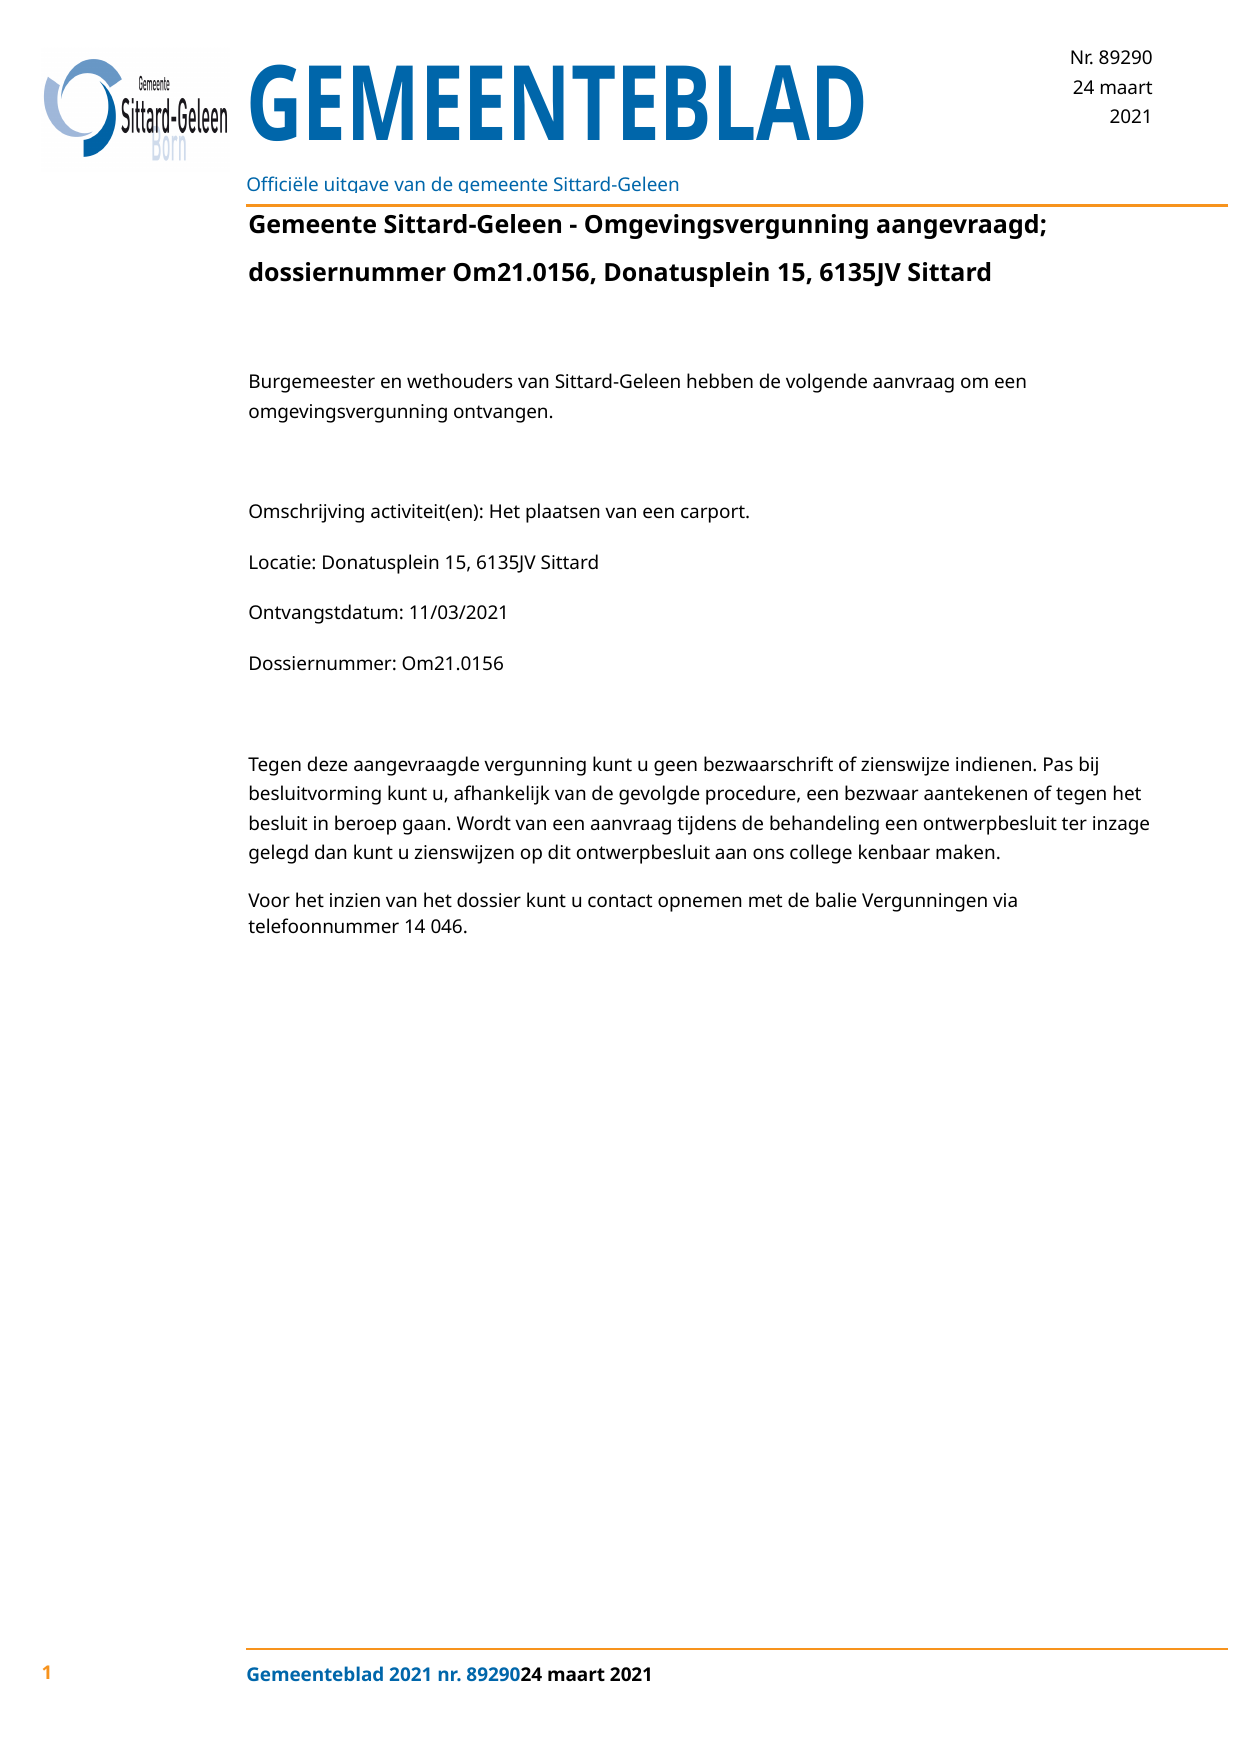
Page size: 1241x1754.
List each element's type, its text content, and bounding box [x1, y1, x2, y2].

text Burgemeester en wethouders van Sittard-Geleen hebben de volgende aanvraag om een omgevingsvergunning ontvangen. [248, 368, 1152, 424]
picture [41, 47, 231, 172]
text Dossiernummer: Om21.0156 [248, 650, 1152, 676]
text Gemeente Sittard-Geleen - Omgevingsvergunning aangevraagd; dossiernummer Om21.0156, Donatusplein 15, 6135JV Sittard [248, 207, 1152, 288]
text Ontvangstdatum: 11/03/2021 [248, 599, 1152, 625]
text Tegen deze aangevraagde vergunning kunt u geen bezwaarschrift of zienswijze indienen. Pas bij besluitvorming kunt u, afhankelijk van de gevolgde procedure, een bezwaar aantekenen of tegen het besluit in beroep gaan. Wordt van een aanvraag tijdens de behandeling een ontwerpbesluit ter inzage gelegd dan kunt u zienswijzen op dit ontwerpbesluit aan ons college kenbaar maken. [248, 751, 1152, 865]
text Omschrijving activiteit(en): Het plaatsen van een carport. [248, 499, 1152, 524]
text Voor het inzien van het dossier kunt u contact opnemen met de balie Vergunningen via telefoonnummer 14 046. [248, 887, 1152, 939]
text Locatie: Donatusplein 15, 6135JV Sittard [248, 549, 1152, 575]
